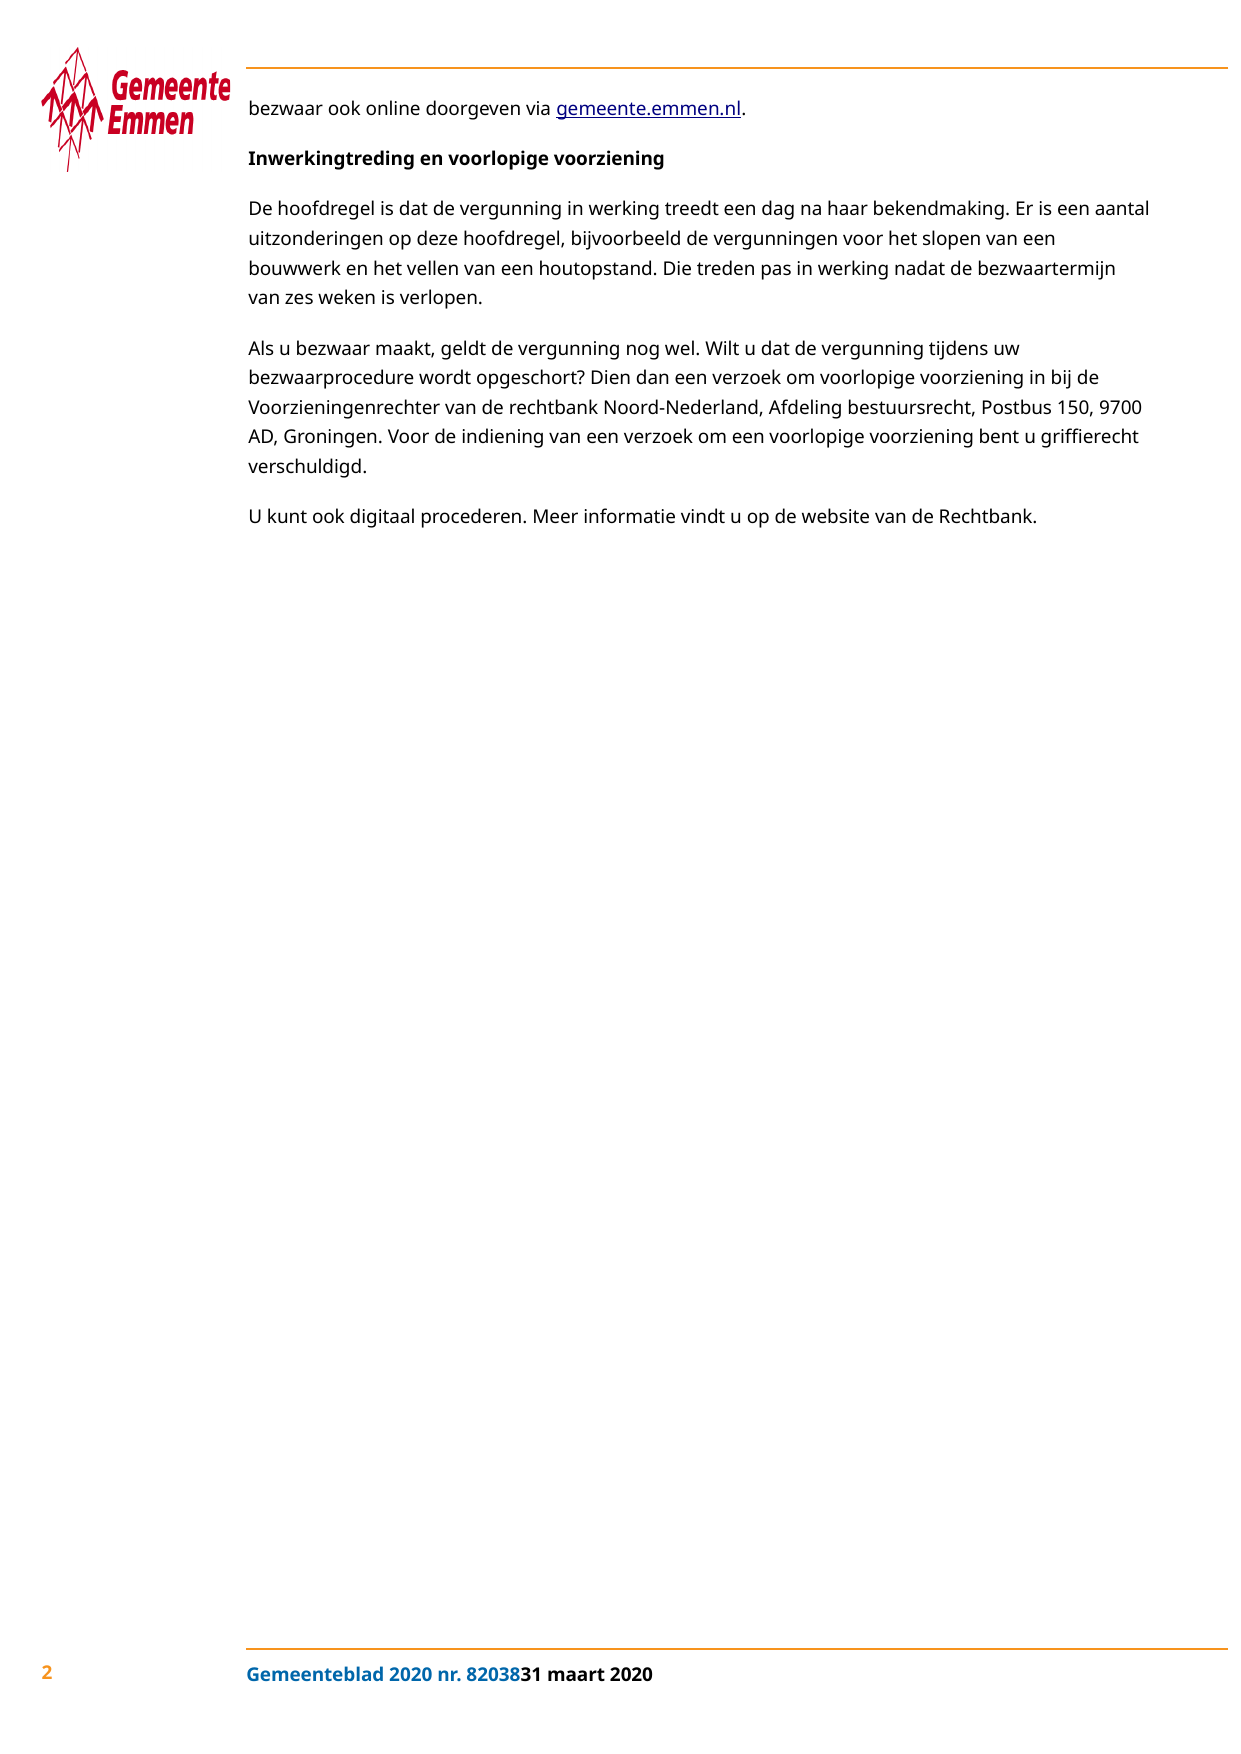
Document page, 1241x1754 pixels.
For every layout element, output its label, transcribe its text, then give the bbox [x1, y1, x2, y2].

text Inwerkingtreding en voorlopige voorziening [248, 145, 1152, 171]
text bezwaar ook online doorgeven via gemeente.emmen.nl. [248, 95, 1152, 121]
text Als u bezwaar maakt, geldt de vergunning nog wel. Wilt u dat de vergunning tijdens uw bezwaarprocedure wordt opgeschort? Dien dan een verzoek om voorlopige voorziening in bij de Voorzieningenrechter van de rechtbank Noord-Nederland, Afdeling bestuursrecht, Postbus 150, 9700 AD, Groningen. Voor de indiening van een verzoek om een voorlopige voorziening bent u griffierecht verschuldigd. [248, 335, 1152, 479]
text U kunt ook digitaal procederen. Meer informatie vindt u op de website van de Rechtbank. [248, 503, 1152, 529]
picture [41, 47, 231, 172]
text De hoofdregel is dat de vergunning in werking treedt een dag na haar bekendmaking. Er is een aantal uitzonderingen op deze hoofdregel, bijvoorbeeld de vergunningen voor het slopen van een bouwwerk en het vellen van een houtopstand. Die treden pas in werking nadat de bezwaartermijn van zes weken is verlopen. [248, 196, 1152, 310]
